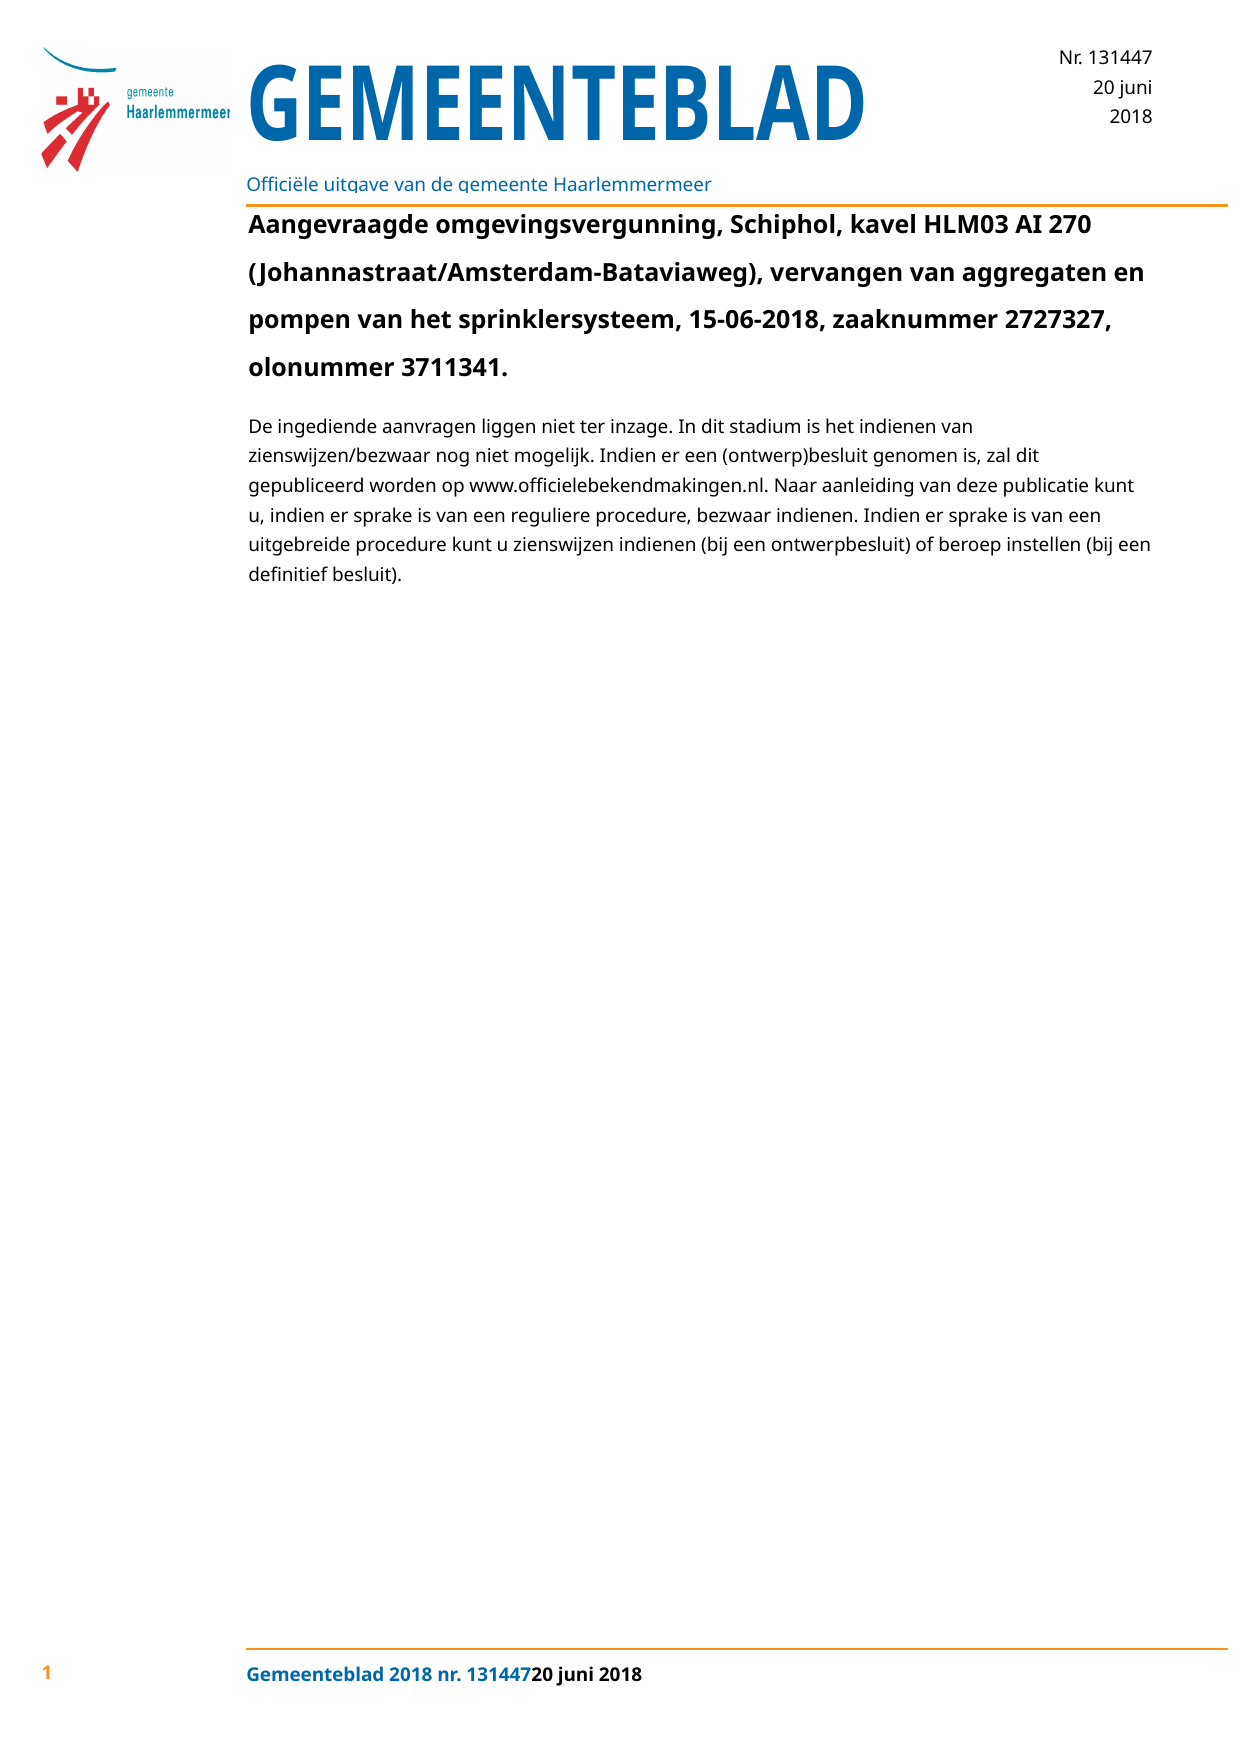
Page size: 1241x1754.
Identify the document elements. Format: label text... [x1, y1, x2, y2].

text Aangevraagde omgevingsvergunning, Schiphol, kavel HLM03 AI 270 (Johannastraat/Amsterdam-Bataviaweg), vervangen van aggregaten en pompen van het sprinklersysteem, 15-06-2018, zaaknummer 2727327, olonummer 3711341. [248, 207, 1152, 384]
picture [41, 47, 231, 172]
text De ingediende aanvragen liggen niet ter inzage. In dit stadium is het indienen van zienswijzen/bezwaar nog niet mogelijk. Indien er een (ontwerp)besluit genomen is, zal dit gepubliceerd worden op www.officielebekendmakingen.nl. Naar aanleiding van deze publicatie kunt u, indien er sprake is van een reguliere procedure, bezwaar indienen. Indien er sprake is van een uitgebreide procedure kunt u zienswijzen indienen (bij een ontwerpbesluit) of beroep instellen (bij een definitief besluit). [248, 413, 1152, 587]
